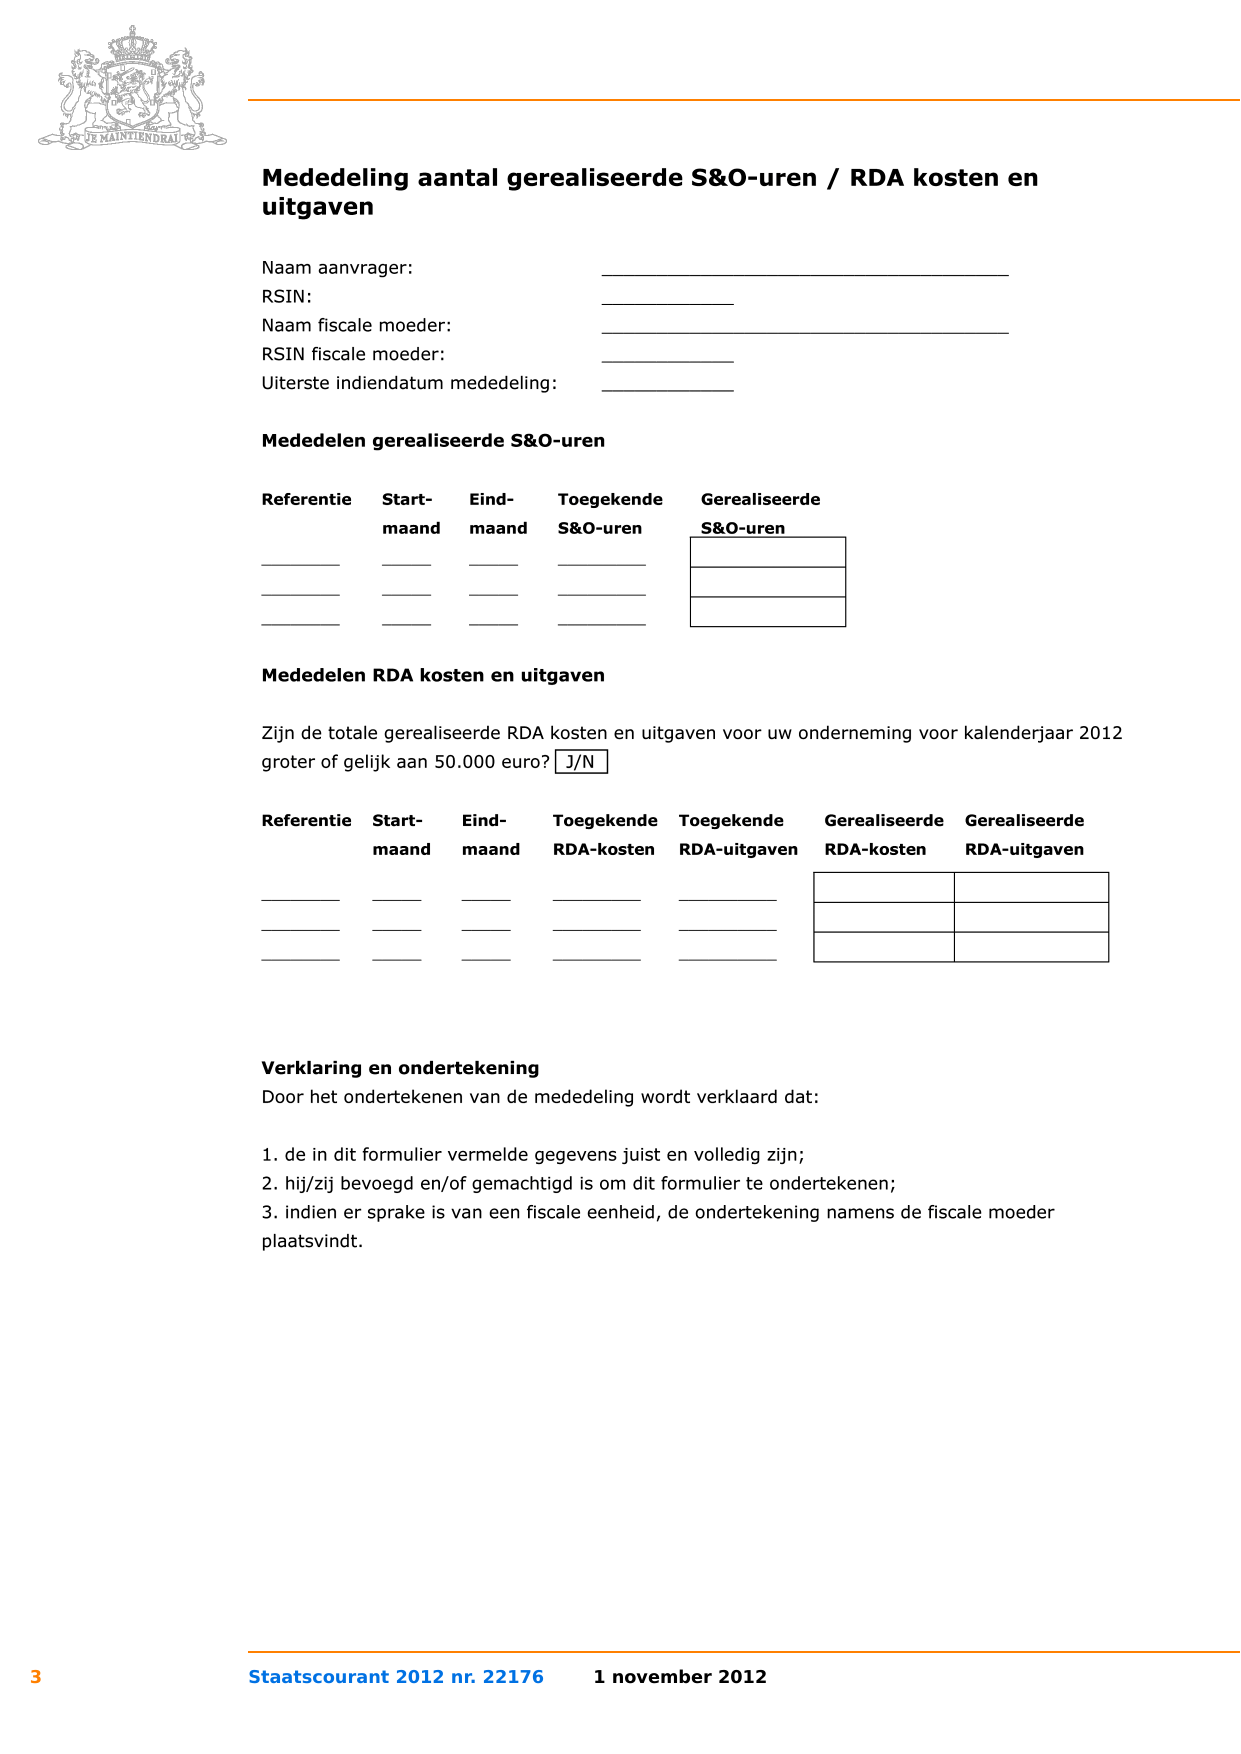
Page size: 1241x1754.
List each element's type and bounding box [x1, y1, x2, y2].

picture [248, 155, 1134, 1260]
picture [38, 25, 227, 150]
